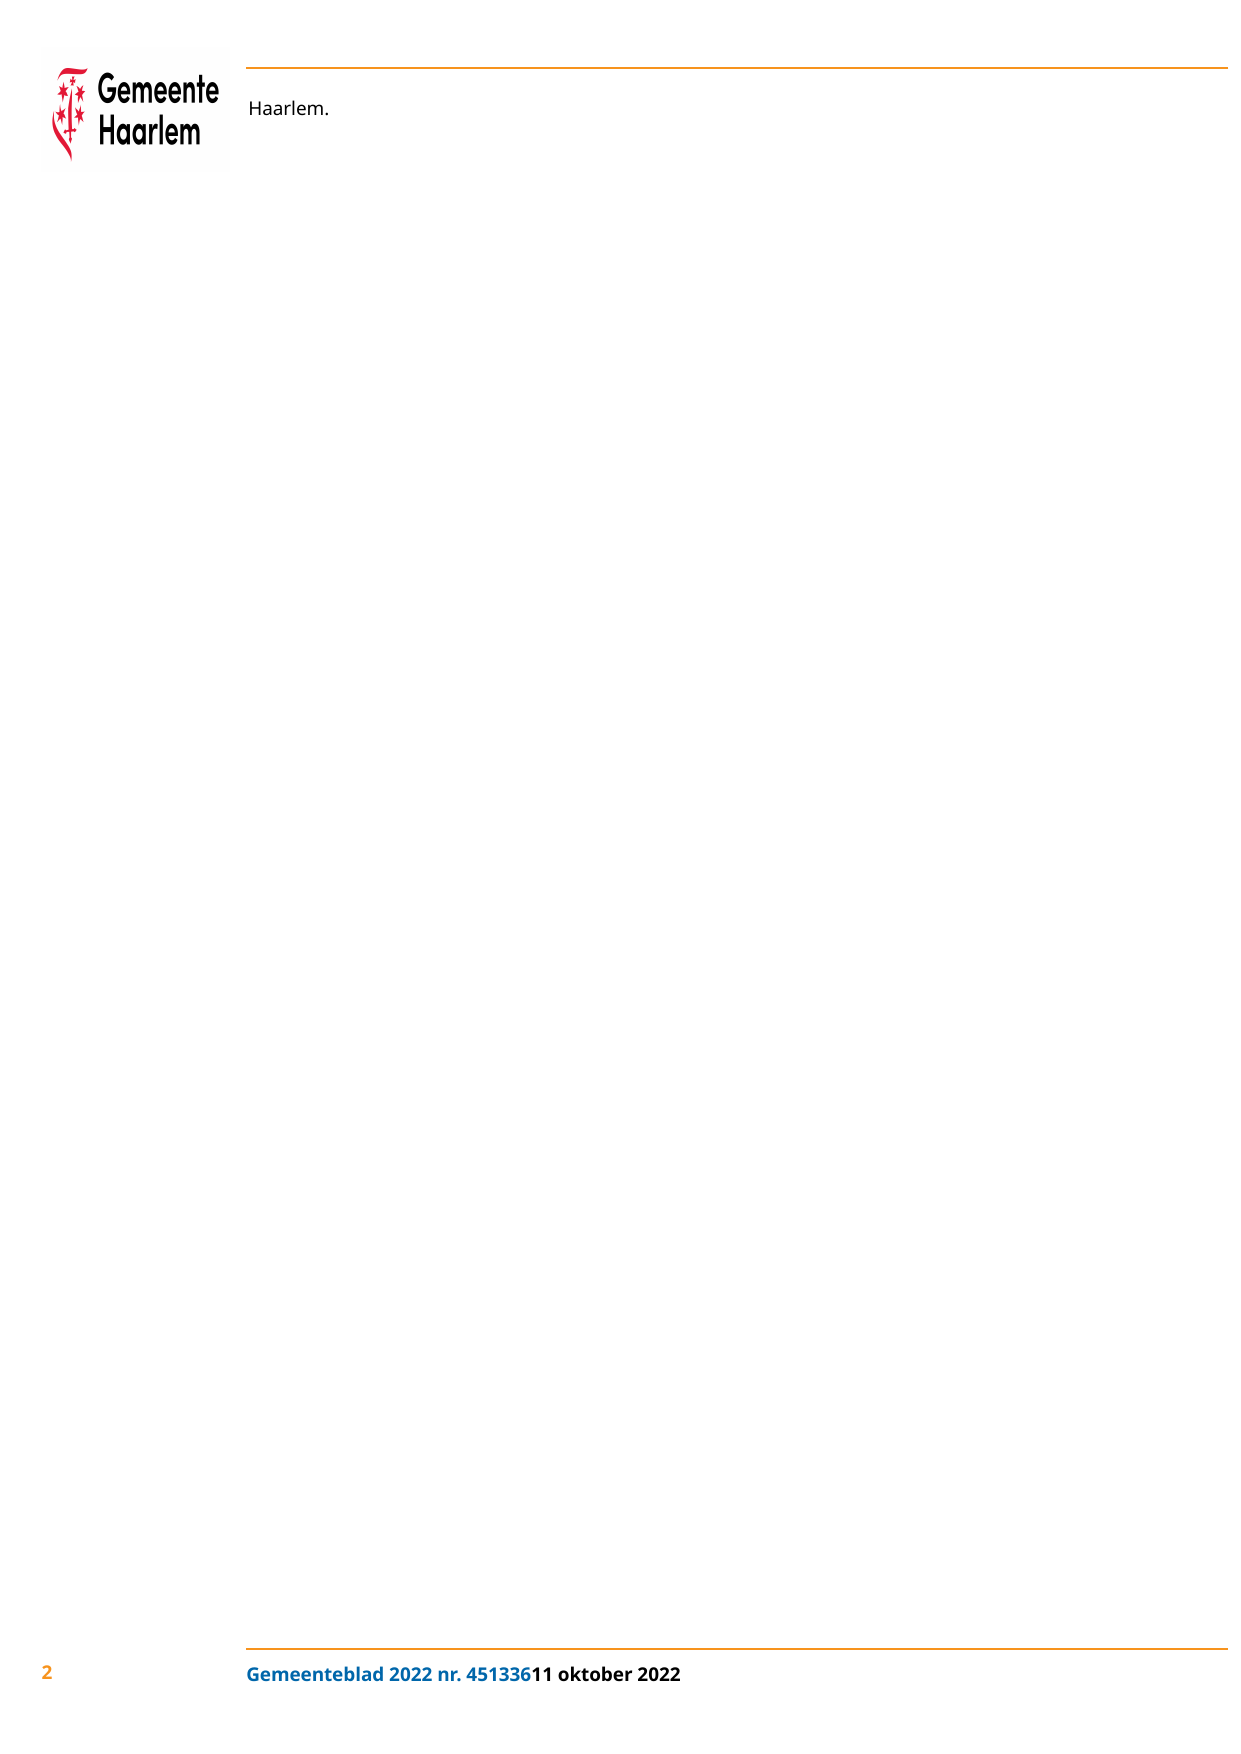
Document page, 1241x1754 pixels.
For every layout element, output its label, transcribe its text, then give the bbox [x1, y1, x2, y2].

text Haarlem. [248, 95, 1152, 121]
picture [41, 47, 231, 172]
